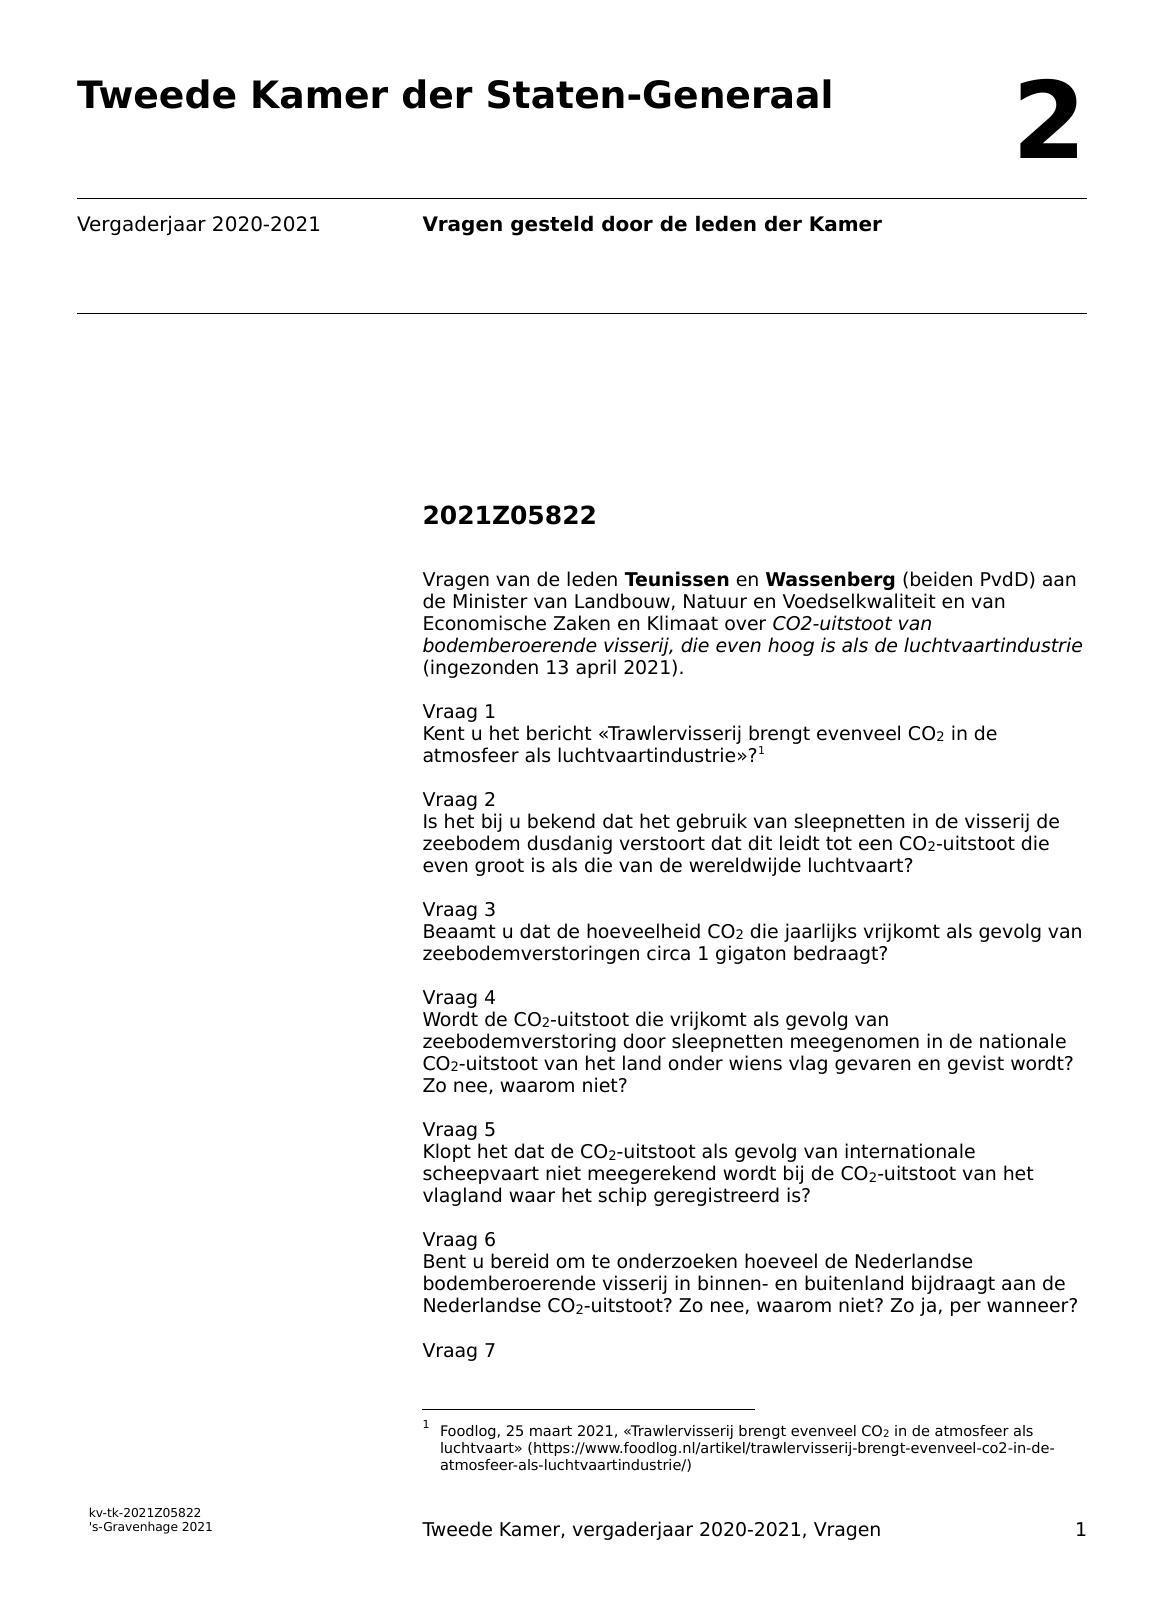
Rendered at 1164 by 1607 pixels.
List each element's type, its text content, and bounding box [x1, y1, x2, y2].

text Vraag 3 [422, 899, 1087, 921]
text Vraag 6 [422, 1229, 1087, 1251]
text Vraag 1 [422, 701, 1087, 723]
text Vragen van de leden Teunissen en Wassenberg (beiden PvdD) aan de Minister van Landbouw, Natuur en Voedselkwaliteit en van Economische Zaken en Klimaat over CO2-uitstoot van bodemberoerende visserij, die even hoog is als de luchtvaartindustrie (ingezonden 13 april 2021). [422, 569, 1087, 679]
text Beaamt u dat de hoeveelheid CO2 die jaarlijks vrijkomt als gevolg van zeebodemverstoringen circa 1 gigaton bedraagt? [422, 921, 1087, 965]
text Foodlog, 25 maart 2021, «Trawlervisserij brengt evenveel CO2 in de atmosfeer als luchtvaart» (https://www.foodlog.nl/artikel/trawlervisserij-brengt-evenveel-co2-in-de-atmosfeer-als-luchtvaartindustrie/) [422, 1418, 1087, 1474]
text Is het bij u bekend dat het gebruik van sleepnetten in de visserij de zeebodem dusdanig verstoort dat dit leidt tot een CO2-uitstoot die even groot is als die van de wereldwijde luchtvaart? [422, 811, 1087, 877]
text Vraag 4 [422, 987, 1087, 1009]
table_cell Vragen gesteld door de leden der Kamer [422, 199, 1087, 313]
text Bent u bereid om te onderzoeken hoeveel de Nederlandse bodemberoerende visserij in binnen- en buitenland bijdraagt aan de Nederlandse CO2-uitstoot? Zo nee, waarom niet? Zo ja, per wanneer? [422, 1251, 1087, 1317]
table_header Tweede Kamer der Staten-Generaal [77, 59, 886, 198]
text 's-Gravenhage 2021 [88, 1520, 323, 1534]
text Wordt de CO2-uitstoot die vrijkomt als gevolg van zeebodemverstoring door sleepnetten meegenomen in de nationale CO2-uitstoot van het land onder wiens vlag gevaren en gevist wordt? Zo nee, waarom niet? [422, 1009, 1087, 1097]
text kv-tk-2021Z05822 [88, 1506, 323, 1520]
text Vraag 7 [422, 1339, 1087, 1361]
table_header 2 [886, 59, 1087, 198]
table_cell Vergaderjaar 2020-2021 [77, 199, 422, 313]
text 2021Z05822 [422, 501, 1087, 531]
text Vraag 5 [422, 1119, 1087, 1141]
text Vraag 2 [422, 789, 1087, 811]
text Klopt het dat de CO2-uitstoot als gevolg van internationale scheepvaart niet meegerekend wordt bij de CO2-uitstoot van het vlagland waar het schip geregistreerd is? [422, 1141, 1087, 1207]
text Kent u het bericht «Trawlervisserij brengt evenveel CO2 in de atmosfeer als luchtvaartindustrie»? [422, 723, 1087, 767]
